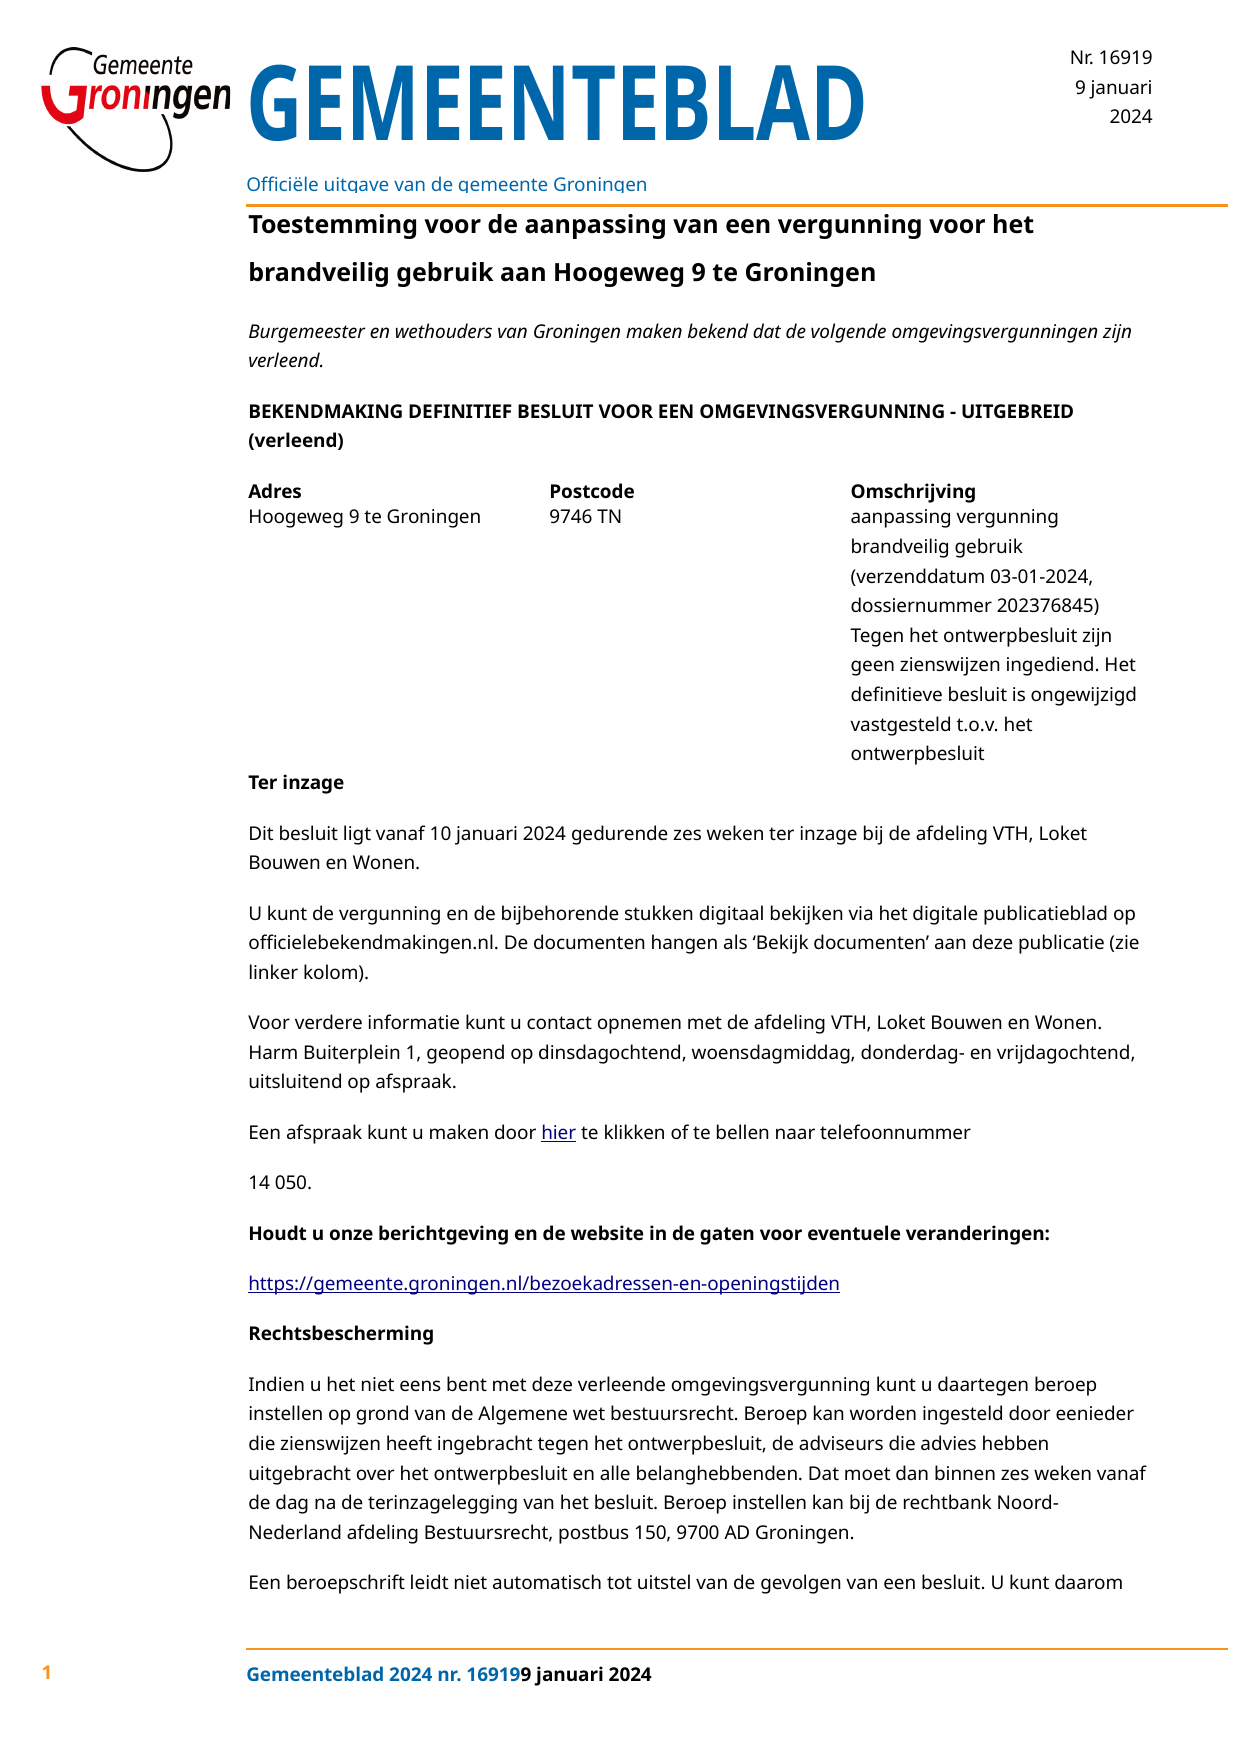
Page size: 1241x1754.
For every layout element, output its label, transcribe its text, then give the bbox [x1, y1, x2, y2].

text Rechtsbescherming [248, 1321, 1152, 1346]
table_cell Hoogeweg 9 te Groningen [248, 504, 549, 766]
table_header Adres [248, 478, 549, 504]
text Een afspraak kunt u maken door hier te klikken of te bellen naar telefoonnummer [248, 1119, 1152, 1145]
table_cell 9746 TN [549, 504, 850, 766]
text Burgemeester en wethouders van Groningen maken bekend dat de volgende omgevingsvergunningen zijn verleend. [248, 318, 1152, 373]
table_header Postcode [549, 478, 850, 504]
text Houdt u onze berichtgeving en de website in de gaten voor eventuele veranderingen: [248, 1220, 1152, 1246]
text U kunt de vergunning en de bijbehorende stukken digitaal bekijken via het digitale publicatieblad op officielebekendmakingen.nl. De documenten hangen als ‘Bekijk documenten’ aan deze publicatie (zie linker kolom). [248, 900, 1152, 985]
table_header Omschrijving [850, 478, 1152, 504]
text https://gemeente.groningen.nl/bezoekadressen-en-openingstijden [248, 1270, 1152, 1296]
text Dit besluit ligt vanaf 10 januari 2024 gedurende zes weken ter inzage bij de afdeling VTH, Loket Bouwen en Wonen. [248, 820, 1152, 875]
text BEKENDMAKING DEFINITIEF BESLUIT VOOR EEN OMGEVINGSVERGUNNING - UITGEBREID (verleend) [248, 398, 1152, 453]
text 14 050. [248, 1169, 1152, 1195]
table_cell aanpassing vergunning brandveilig gebruik (verzenddatum 03-01-2024, dossiernummer 202376845) Tegen het ontwerpbesluit zijn geen zienswijzen ingediend. Het definitieve besluit is ongewijzigd vastgesteld t.o.v. het ontwerpbesluit [850, 504, 1152, 766]
picture [41, 47, 231, 172]
text Indien u het niet eens bent met deze verleende omgevingsvergunning kunt u daartegen beroep instellen op grond van de Algemene wet bestuursrecht. Beroep kan worden ingesteld door eenieder die zienswijzen heeft ingebracht tegen het ontwerpbesluit, de adviseurs die advies hebben uitgebracht over het ontwerpbesluit en alle belanghebbenden. Dat moet dan binnen zes weken vanaf de dag na de terinzagelegging van het besluit. Beroep instellen kan bij de rechtbank Noord-Nederland afdeling Bestuursrecht, postbus 150, 9700 AD Groningen. [248, 1371, 1152, 1545]
text Ter inzage [248, 769, 1152, 795]
text Voor verdere informatie kunt u contact opnemen met de afdeling VTH, Loket Bouwen en Wonen. Harm Buiterplein 1, geopend op dinsdagochtend, woensdagmiddag, donderdag- en vrijdagochtend, uitsluitend op afspraak. [248, 1009, 1152, 1094]
text Toestemming voor de aanpassing van een vergunning voor het brandveilig gebruik aan Hoogeweg 9 te Groningen [248, 207, 1152, 288]
text Een beroepschrift leidt niet automatisch tot uitstel van de gevolgen van een besluit. U kunt daarom [248, 1569, 1152, 1595]
